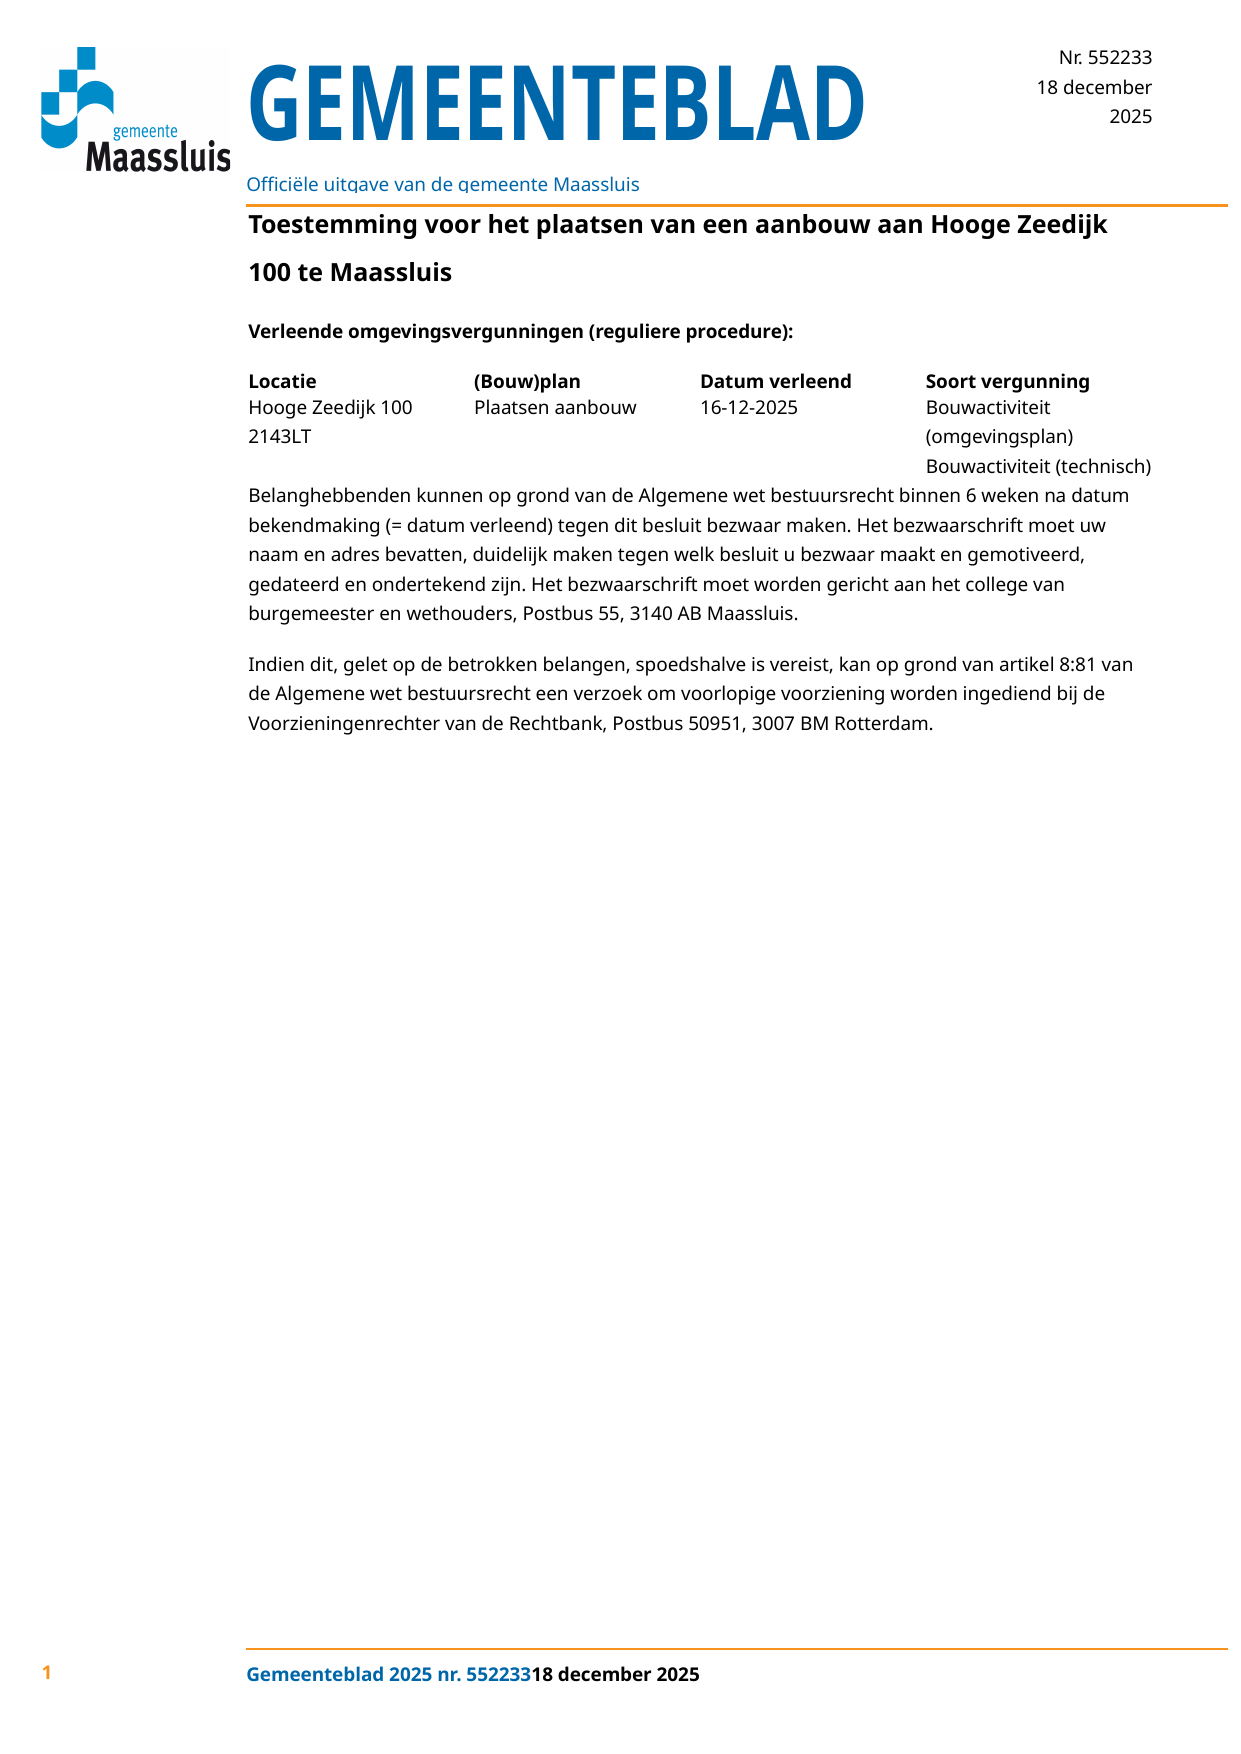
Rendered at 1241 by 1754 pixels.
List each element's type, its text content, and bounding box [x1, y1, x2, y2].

table_header Soort vergunning [926, 369, 1152, 394]
table_header Datum verleend [700, 369, 926, 394]
text Indien dit, gelet op de betrokken belangen, spoedshalve is vereist, kan op grond van artikel 8:81 van de Algemene wet bestuursrecht een verzoek om voorlopige voorziening worden ingediend bij de Voorzieningenrechter van de Rechtbank, Postbus 50951, 3007 BM Rotterdam. [248, 651, 1152, 736]
table_cell Plaatsen aanbouw [474, 394, 700, 479]
text Belanghebbenden kunnen op grond van de Algemene wet bestuursrecht binnen 6 weken na datum bekendmaking (= datum verleend) tegen dit besluit bezwaar maken. Het bezwaarschrift moet uw naam en adres bevatten, duidelijk maken tegen welk besluit u bezwaar maakt en gemotiveerd, gedateerd en ondertekend zijn. Het bezwaarschrift moet worden gericht aan het college van burgemeester en wethouders, Postbus 55, 3140 AB Maassluis. [248, 482, 1152, 626]
table_header (Bouw)plan [474, 369, 700, 394]
table_header Locatie [248, 369, 474, 394]
picture [41, 47, 231, 172]
picture [41, 47, 77, 92]
text Toestemming voor het plaatsen van een aanbouw aan Hooge Zeedijk 100 te Maassluis [248, 207, 1152, 288]
table_cell Bouwactiviteit (omgevingsplan) Bouwactiviteit (technisch) [926, 394, 1152, 479]
text Verleende omgevingsvergunningen (reguliere procedure): [248, 318, 1152, 344]
table_cell 16-12-2025 [700, 394, 926, 479]
table_cell Hooge Zeedijk 100 2143LT [248, 394, 474, 479]
